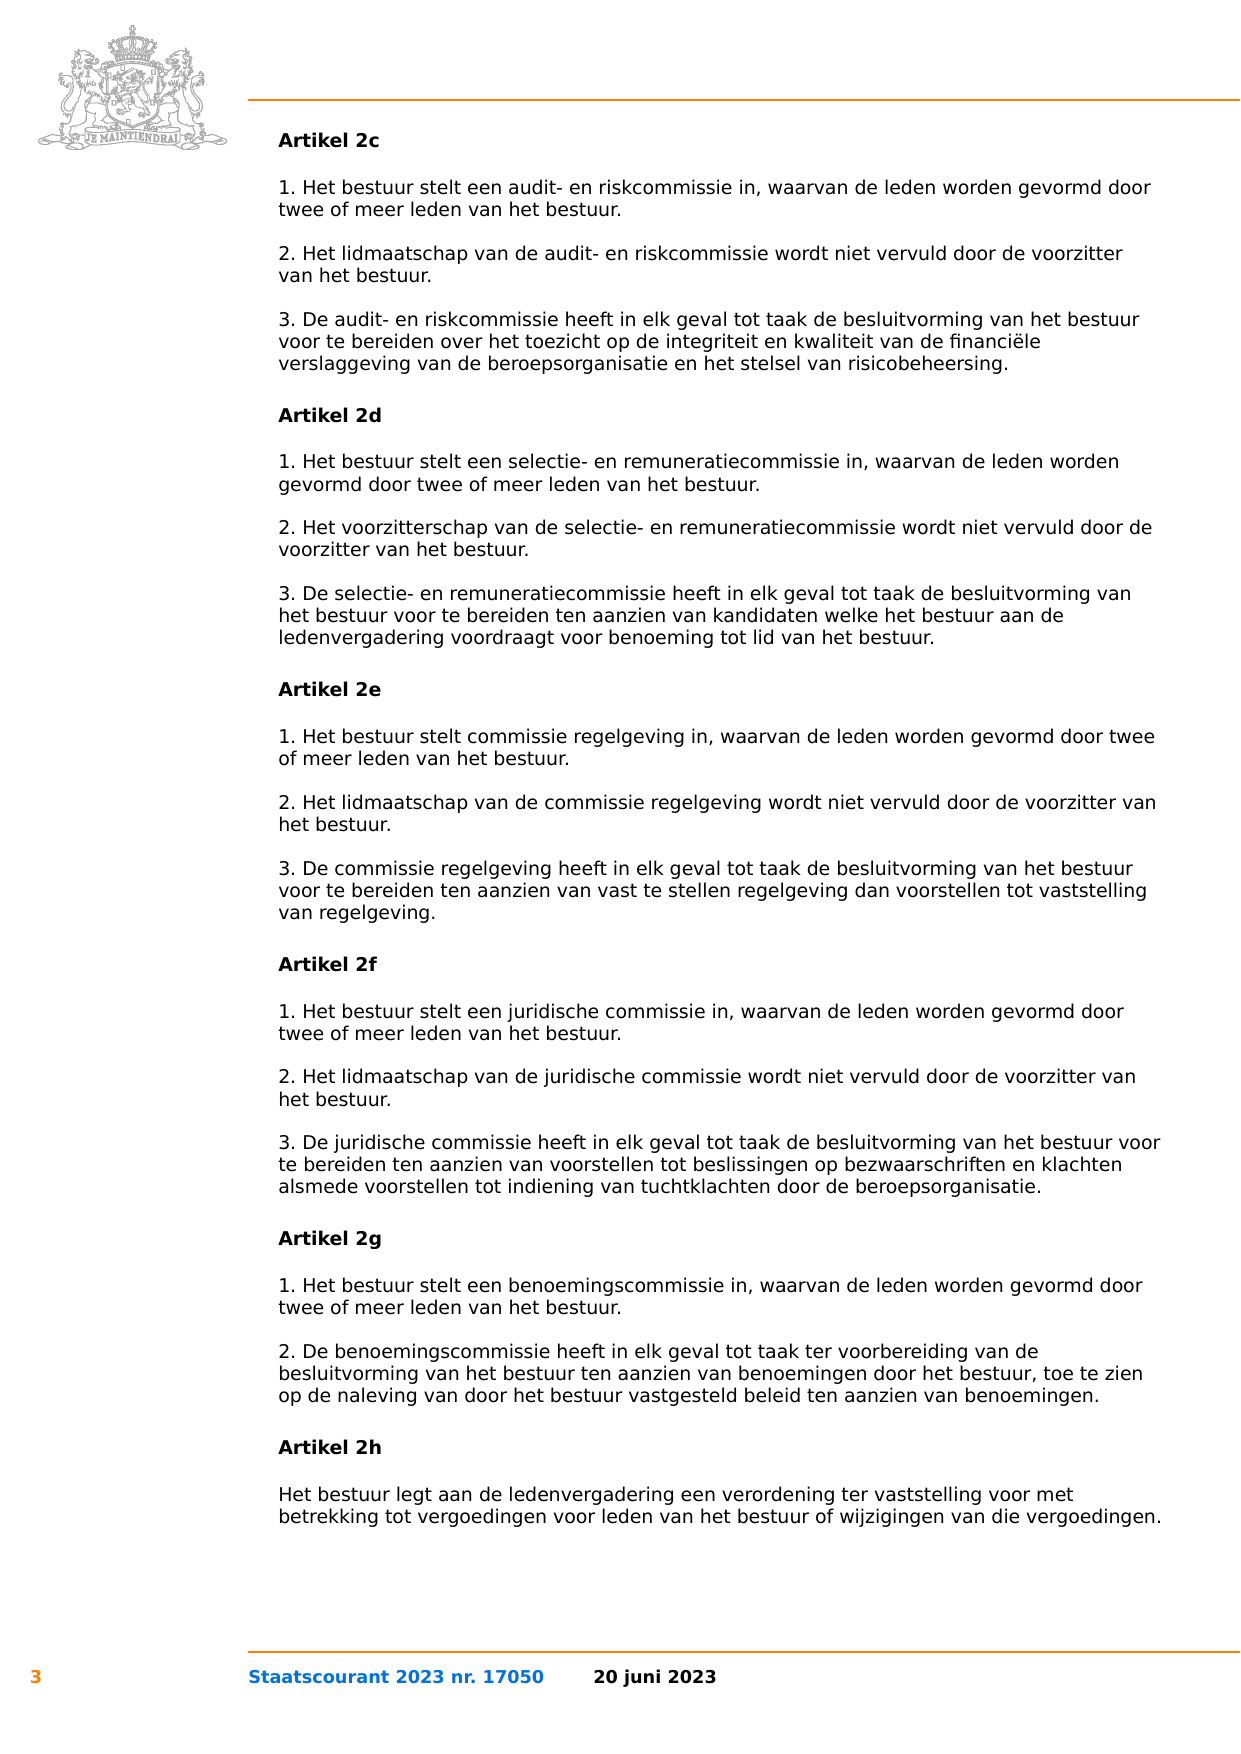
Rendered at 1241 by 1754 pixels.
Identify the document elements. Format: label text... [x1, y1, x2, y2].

text 2. Het lidmaatschap van de commissie regelgeving wordt niet vervuld door de voorzitter van het bestuur. [278, 792, 1163, 836]
text 3. De audit- en riskcommissie heeft in elk geval tot taak de besluitvorming van het bestuur voor te bereiden over het toezicht op de integriteit en kwaliteit van de financiële verslaggeving van de beroepsorganisatie en het stelsel van risicobeheersing. [278, 308, 1163, 374]
text 3. De juridische commissie heeft in elk geval tot taak de besluitvorming van het bestuur voor te bereiden ten aanzien van voorstellen tot beslissingen op bezwaarschriften en klachten alsmede voorstellen tot indiening van tuchtklachten door de beroepsorganisatie. [278, 1132, 1163, 1198]
subtitle Artikel 2f [278, 954, 1163, 976]
text 2. Het lidmaatschap van de juridische commissie wordt niet vervuld door de voorzitter van het bestuur. [278, 1066, 1163, 1110]
subtitle Artikel 2h [278, 1437, 1163, 1459]
text 1. Het bestuur stelt een audit- en riskcommissie in, waarvan de leden worden gevormd door twee of meer leden van het bestuur. [278, 177, 1163, 221]
text 1. Het bestuur stelt een juridische commissie in, waarvan de leden worden gevormd door twee of meer leden van het bestuur. [278, 1001, 1163, 1044]
subtitle Artikel 2d [278, 404, 1163, 426]
text 1. Het bestuur stelt een selectie- en remuneratiecommissie in, waarvan de leden worden gevormd door twee of meer leden van het bestuur. [278, 451, 1163, 495]
text 1. Het bestuur stelt commissie regelgeving in, waarvan de leden worden gevormd door twee of meer leden van het bestuur. [278, 726, 1163, 770]
subtitle Artikel 2c [278, 130, 1163, 152]
picture [38, 25, 227, 150]
text 2. Het voorzitterschap van de selectie- en remuneratiecommissie wordt niet vervuld door de voorzitter van het bestuur. [278, 517, 1163, 561]
text Het bestuur legt aan de ledenvergadering een verordening ter vaststelling voor met betrekking tot vergoedingen voor leden van het bestuur of wijzigingen van die vergoedingen. [278, 1484, 1163, 1528]
text 1. Het bestuur stelt een benoemingscommissie in, waarvan de leden worden gevormd door twee of meer leden van het bestuur. [278, 1275, 1163, 1319]
text 2. De benoemingscommissie heeft in elk geval tot taak ter voorbereiding van de besluitvorming van het bestuur ten aanzien van benoemingen door het bestuur, toe te zien op de naleving van door het bestuur vastgesteld beleid ten aanzien van benoemingen. [278, 1341, 1163, 1407]
subtitle Artikel 2g [278, 1228, 1163, 1250]
text 2. Het lidmaatschap van de audit- en riskcommissie wordt niet vervuld door de voorzitter van het bestuur. [278, 243, 1163, 287]
subtitle Artikel 2e [278, 679, 1163, 701]
text 3. De selectie- en remuneratiecommissie heeft in elk geval tot taak de besluitvorming van het bestuur voor te bereiden ten aanzien van kandidaten welke het bestuur aan de ledenvergadering voordraagt voor benoeming tot lid van het bestuur. [278, 583, 1163, 649]
text 3. De commissie regelgeving heeft in elk geval tot taak de besluitvorming van het bestuur voor te bereiden ten aanzien van vast te stellen regelgeving dan voorstellen tot vaststelling van regelgeving. [278, 858, 1163, 924]
